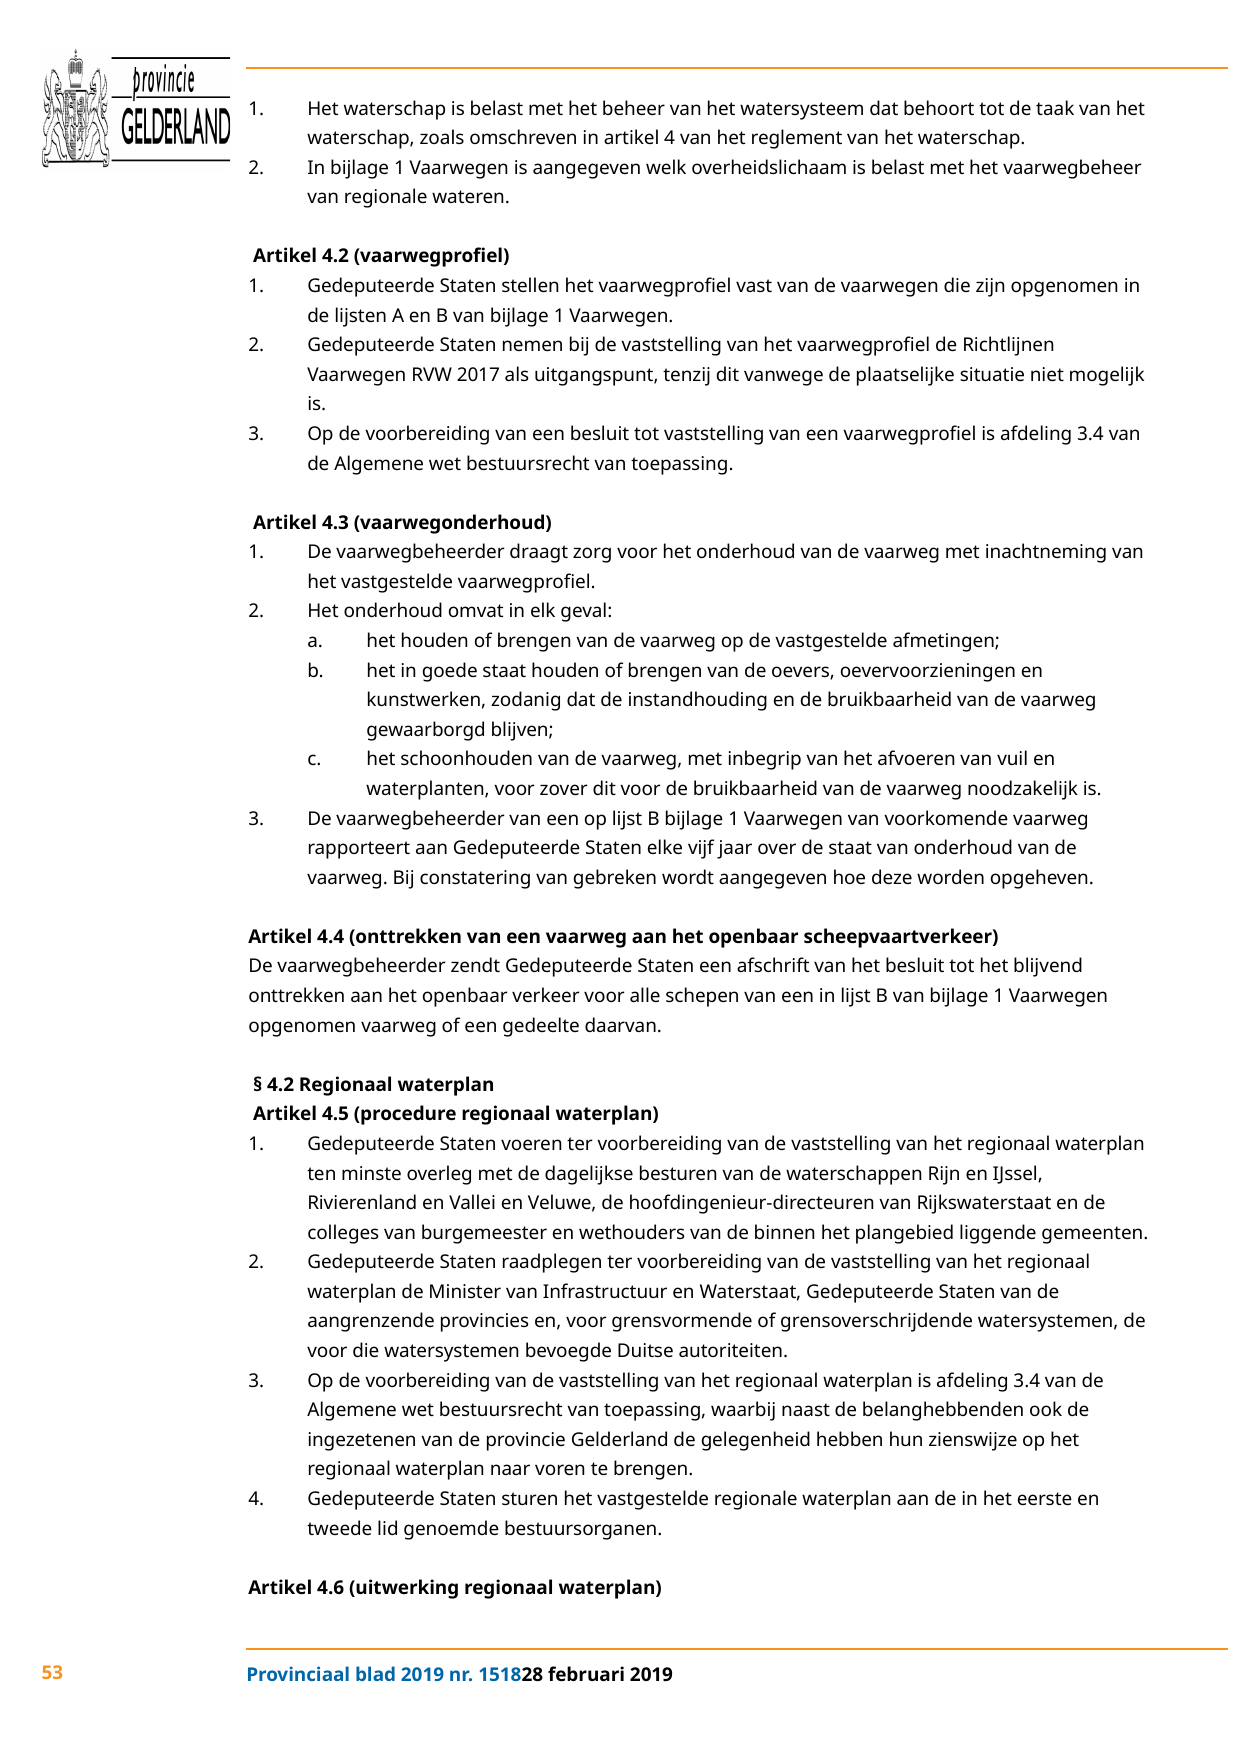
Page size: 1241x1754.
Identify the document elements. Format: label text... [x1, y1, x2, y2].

list Gedeputeerde Staten nemen bij de vaststelling van het vaarwegprofiel de Richtlijnen Vaarwegen RVW 2017 als uitgangspunt, tenzij dit vanwege de plaatselijke situatie niet mogelijk is. [248, 331, 1152, 416]
text § 4.2 Regionaal waterplan [248, 1071, 1152, 1097]
text Artikel 4.2 (vaarwegprofiel) [248, 243, 1152, 268]
text Artikel 4.3 (vaarwegonderhoud) [248, 509, 1152, 535]
list Op de voorbereiding van een besluit tot vaststelling van een vaarwegprofiel is afdeling 3.4 van de Algemene wet bestuursrecht van toepassing. [248, 420, 1152, 476]
list Gedeputeerde Staten voeren ter voorbereiding van de vaststelling van het regionaal waterplan ten minste overleg met de dagelijkse besturen van de waterschappen Rijn en IJssel, Rivierenland en Vallei en Veluwe, de hoofdingenieur-directeuren van Rijkswaterstaat en de colleges van burgemeester en wethouders van de binnen het plangebied liggende gemeenten. [248, 1130, 1152, 1245]
list De vaarwegbeheerder draagt zorg voor het onderhoud van de vaarweg met inachtneming van het vastgestelde vaarwegprofiel. [248, 538, 1152, 594]
list Op de voorbereiding van de vaststelling van het regionaal waterplan is afdeling 3.4 van de Algemene wet bestuursrecht van toepassing, waarbij naast de belanghebbenden ook de ingezetenen van de provincie Gelderland de gelegenheid hebben hun zienswijze op het regionaal waterplan naar voren te brengen. [248, 1367, 1152, 1481]
list Het onderhoud omvat in elk geval: [248, 598, 1152, 623]
list De vaarwegbeheerder van een op lijst B bijlage 1 Vaarwegen van voorkomende vaarweg rapporteert aan Gedeputeerde Staten elke vijf jaar over de staat van onderhoud van de vaarweg. Bij constatering van gebreken wordt aangegeven hoe deze worden opgeheven. [248, 805, 1152, 890]
list Gedeputeerde Staten sturen het vastgestelde regionale waterplan aan de in het eerste en tweede lid genoemde bestuursorganen. [248, 1485, 1152, 1541]
list Het waterschap is belast met het beheer van het watersysteem dat behoort tot de taak van het waterschap, zoals omschreven in artikel 4 van het reglement van het waterschap. [248, 95, 1152, 150]
list het schoonhouden van de vaarweg, met inbegrip van het afvoeren van vuil en waterplanten, voor zover dit voor de bruikbaarheid van de vaarweg noodzakelijk is. [307, 746, 1152, 801]
list Gedeputeerde Staten raadplegen ter voorbereiding van de vaststelling van het regionaal waterplan de Minister van Infrastructuur en Waterstaat, Gedeputeerde Staten van de aangrenzende provincies en, voor grensvormende of grensoverschrijdende watersystemen, de voor die watersystemen bevoegde Duitse autoriteiten. [248, 1248, 1152, 1363]
text Artikel 4.4 (onttrekken van een vaarweg aan het openbaar scheepvaartverkeer) [248, 923, 1152, 949]
list het in goede staat houden of brengen van de oevers, oevervoorzieningen en kunstwerken, zodanig dat de instandhouding en de bruikbaarheid van de vaarweg gewaarborgd blijven; [307, 657, 1152, 742]
list het houden of brengen van de vaarweg op de vastgestelde afmetingen; [307, 627, 1152, 653]
text Artikel 4.5 (procedure regionaal waterplan) [248, 1101, 1152, 1126]
text De vaarwegbeheerder zendt Gedeputeerde Staten een afschrift van het besluit tot het blijvend onttrekken aan het openbaar verkeer voor alle schepen van een in lijst B van bijlage 1 Vaarwegen opgenomen vaarweg of een gedeelte daarvan. [248, 953, 1152, 1038]
picture [41, 47, 231, 172]
text Artikel 4.6 (uitwerking regionaal waterplan) [248, 1574, 1152, 1600]
list Gedeputeerde Staten stellen het vaarwegprofiel vast van de vaarwegen die zijn opgenomen in de lijsten A en B van bijlage 1 Vaarwegen. [248, 272, 1152, 328]
list In bijlage 1 Vaarwegen is aangegeven welk overheidslichaam is belast met het vaarwegbeheer van regionale wateren. [248, 154, 1152, 209]
